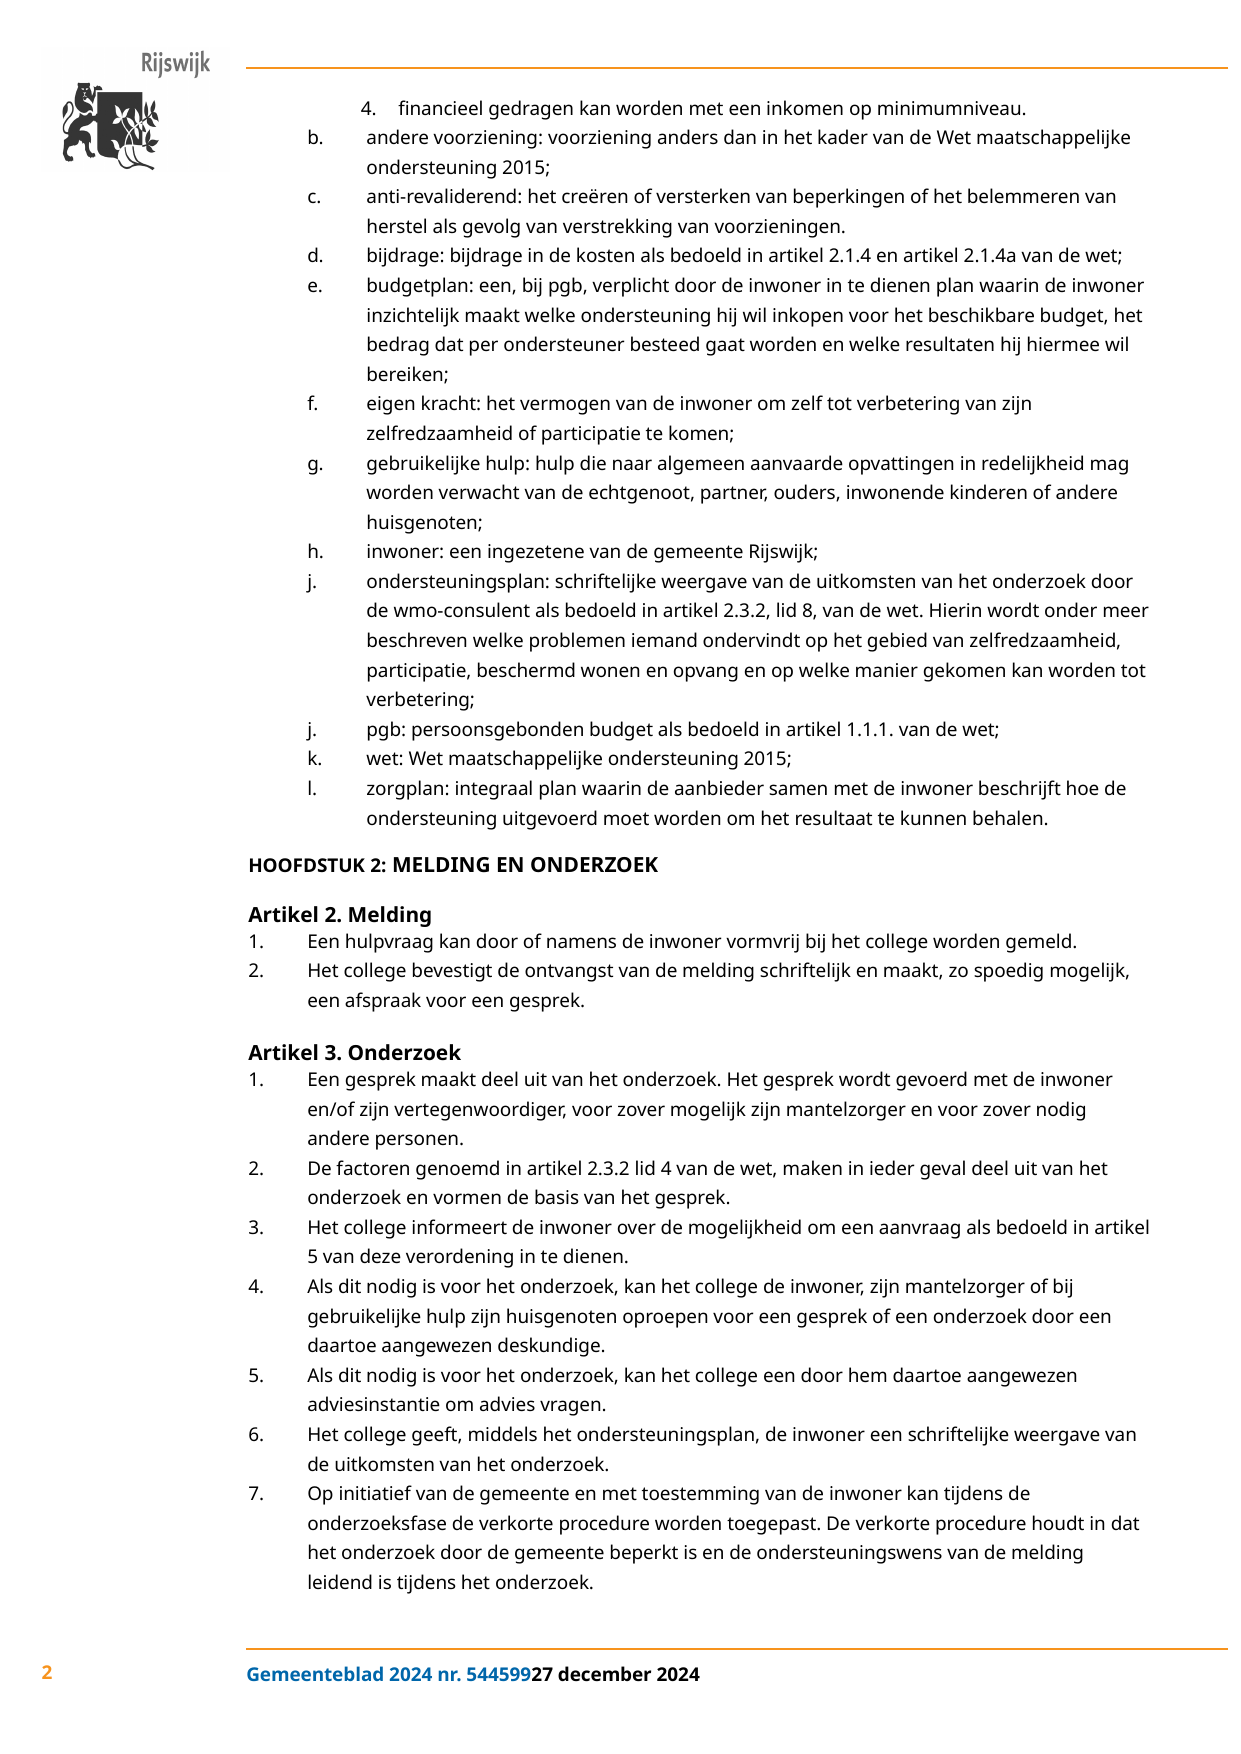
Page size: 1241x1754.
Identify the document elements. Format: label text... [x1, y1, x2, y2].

picture [41, 47, 231, 172]
list Als dit nodig is voor het onderzoek, kan het college een door hem daartoe aangewezen adviesinstantie om advies vragen. [248, 1362, 1152, 1417]
text Artikel 2. Melding [248, 900, 1152, 928]
list financieel gedragen kan worden met een inkomen op minimumniveau. [361, 95, 1152, 121]
list Op initiatief van de gemeente en met toestemming van de inwoner kan tijdens de onderzoeksfase de verkorte procedure worden toegepast. De verkorte procedure houdt in dat het onderzoek door de gemeente beperkt is en de ondersteuningswens van de melding leidend is tijdens het onderzoek. [248, 1480, 1152, 1595]
list pgb: persoonsgebonden budget als bedoeld in artikel 1.1.1. van de wet; [307, 716, 1152, 742]
list budgetplan: een, bij pgb, verplicht door de inwoner in te dienen plan waarin de inwoner inzichtelijk maakt welke ondersteuning hij wil inkopen voor het beschikbare budget, het bedrag dat per ondersteuner besteed gaat worden en welke resultaten hij hiermee wil bereiken; [307, 272, 1152, 387]
list De factoren genoemd in artikel 2.3.2 lid 4 van de wet, maken in ieder geval deel uit van het onderzoek en vormen de basis van het gesprek. [248, 1155, 1152, 1210]
list Als dit nodig is voor het onderzoek, kan het college de inwoner, zijn mantelzorger of bij gebruikelijke hulp zijn huisgenoten oproepen voor een gesprek of een onderzoek door een daartoe aangewezen deskundige. [248, 1273, 1152, 1358]
list Een hulpvraag kan door of namens de inwoner vormvrij bij het college worden gemeld. [248, 928, 1152, 954]
list eigen kracht: het vermogen van de inwoner om zelf tot verbetering van zijn zelfredzaamheid of participatie te komen; [307, 391, 1152, 446]
list ondersteuningsplan: schriftelijke weergave van de uitkomsten van het onderzoek door de wmo-consulent als bedoeld in artikel 2.3.2, lid 8, van de wet. Hierin wordt onder meer beschreven welke problemen iemand ondervindt op het gebied van zelfredzaamheid, participatie, beschermd wonen en opvang en op welke manier gekomen kan worden tot verbetering; [307, 568, 1152, 712]
list inwoner: een ingezetene van de gemeente Rijswijk; [307, 538, 1152, 564]
list Het college geeft, middels het ondersteuningsplan, de inwoner een schriftelijke weergave van de uitkomsten van het onderzoek. [248, 1421, 1152, 1476]
list Een gesprek maakt deel uit van het onderzoek. Het gesprek wordt gevoerd met de inwoner en/of zijn vertegenwoordiger, voor zover mogelijk zijn mantelzorger en voor zover nodig andere personen. [248, 1066, 1152, 1151]
text HOOFDSTUK 2: MELDING EN ONDERZOEK [248, 850, 1152, 879]
list anti-revaliderend: het creëren of versterken van beperkingen of het belemmeren van herstel als gevolg van verstrekking van voorzieningen. [307, 183, 1152, 239]
list gebruikelijke hulp: hulp die naar algemeen aanvaarde opvattingen in redelijkheid mag worden verwacht van de echtgenoot, partner, ouders, inwonende kinderen of andere huisgenoten; [307, 450, 1152, 535]
list bijdrage: bijdrage in de kosten als bedoeld in artikel 2.1.4 en artikel 2.1.4a van de wet; [307, 243, 1152, 268]
list Het college informeert de inwoner over de mogelijkheid om een aanvraag als bedoeld in artikel 5 van deze verordening in te dienen. [248, 1214, 1152, 1269]
list zorgplan: integraal plan waarin de aanbieder samen met de inwoner beschrijft hoe de ondersteuning uitgevoerd moet worden om het resultaat te kunnen behalen. [307, 775, 1152, 831]
list andere voorziening: voorziening anders dan in het kader van de Wet maatschappelijke ondersteuning 2015; [307, 124, 1152, 180]
list Het college bevestigt de ontvangst van de melding schriftelijk en maakt, zo spoedig mogelijk, een afspraak voor een gesprek. [248, 958, 1152, 1013]
text Artikel 3. Onderzoek [248, 1038, 1152, 1066]
list wet: Wet maatschappelijke ondersteuning 2015; [307, 746, 1152, 771]
